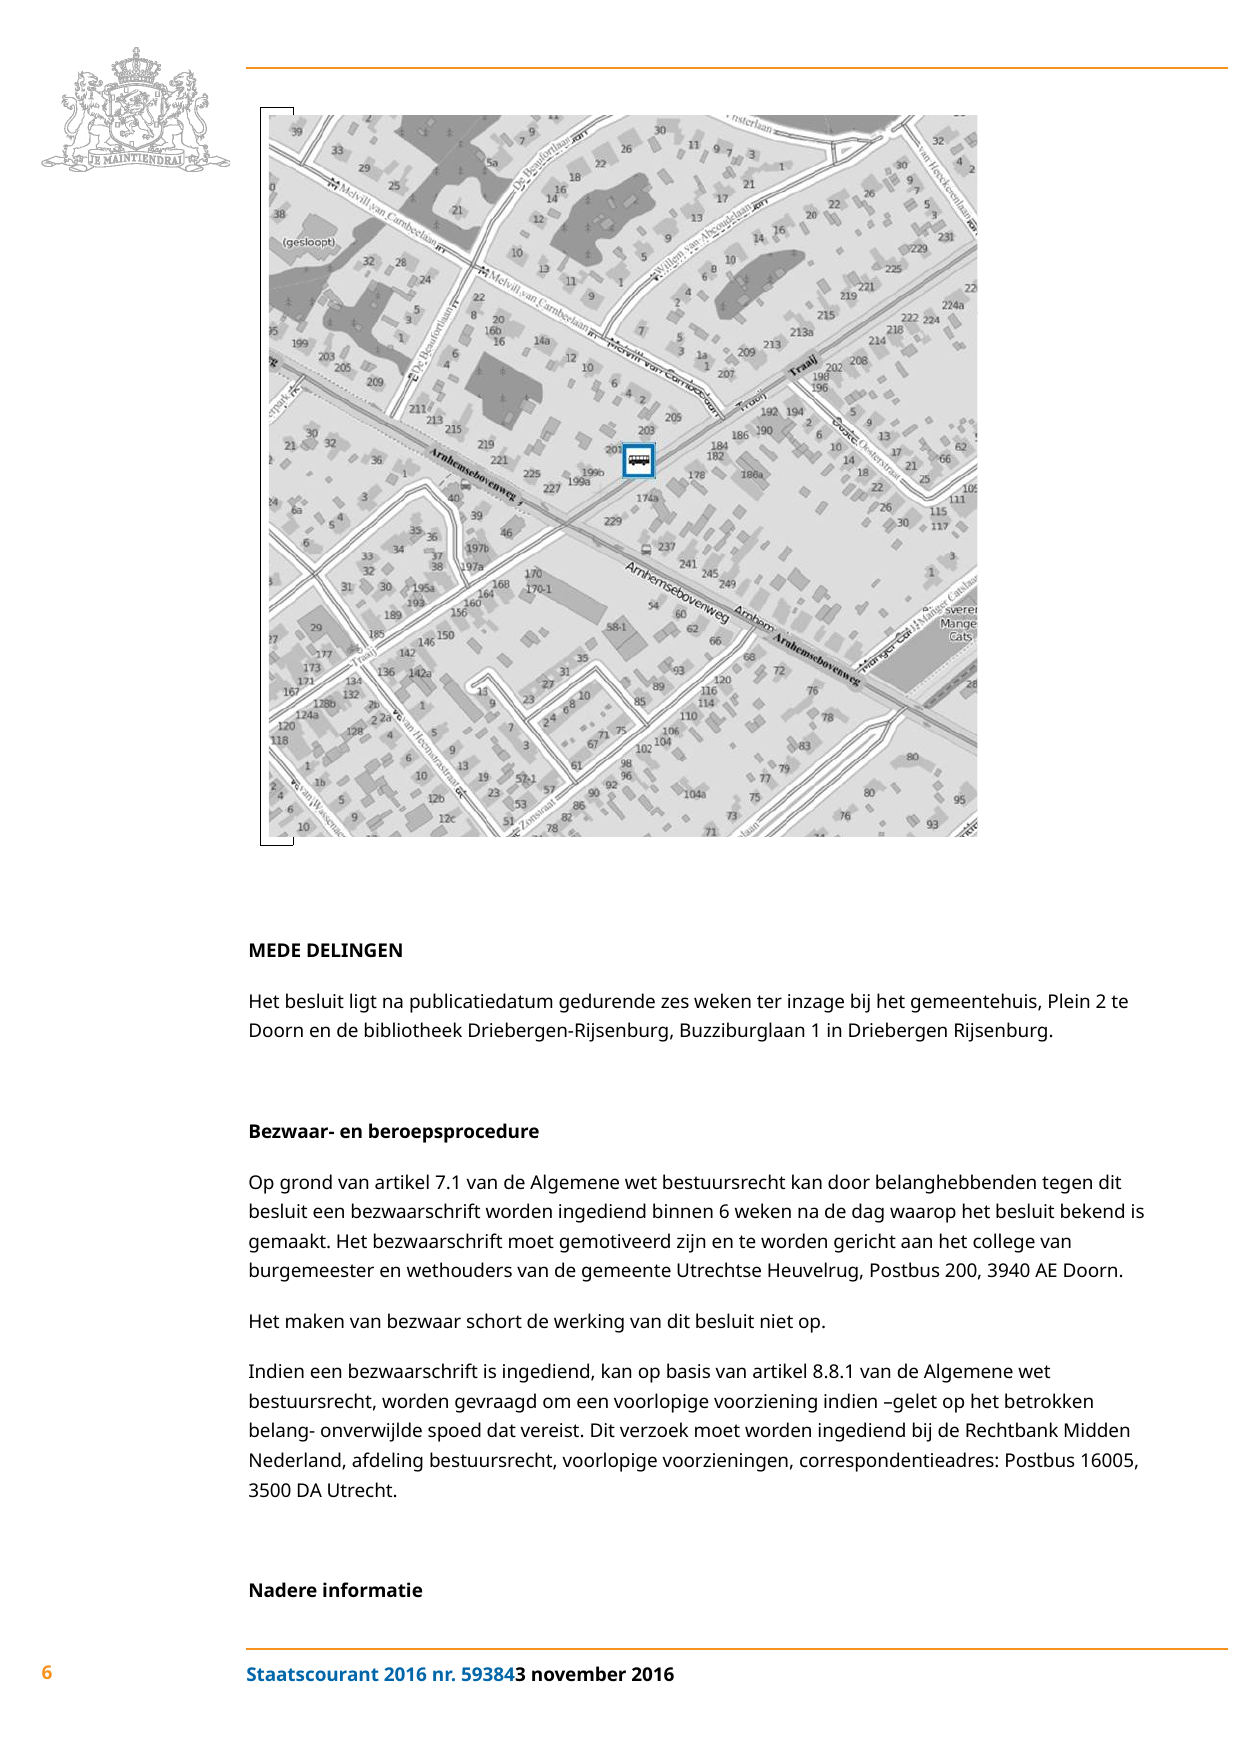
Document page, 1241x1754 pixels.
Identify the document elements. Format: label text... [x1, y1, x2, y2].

text Op grond van artikel 7.1 van de Algemene wet bestuursrecht kan door belanghebbenden tegen dit besluit een bezwaarschrift worden ingediend binnen 6 weken na de dag waarop het besluit bekend is gemaakt. Het bezwaarschrift moet gemotiveerd zijn en te worden gericht aan het college van burgemeester en wethouders van de gemeente Utrechtse Heuvelrug, Postbus 200, 3940 AE Doorn. [248, 1169, 1152, 1283]
picture [41, 47, 231, 172]
text Nadere informatie [248, 1578, 1152, 1603]
text Het maken van bezwaar schort de werking van dit besluit niet op. [248, 1308, 1152, 1334]
text Bezwaar- en beroepsprocedure [248, 1118, 1152, 1144]
text Het besluit ligt na publicatiedatum gedurende zes weken ter inzage bij het gemeentehuis, Plein 2 te Doorn en de bibliotheek Driebergen-Rijsenburg, Buzziburglaan 1 in Driebergen Rijsenburg. [248, 988, 1152, 1043]
text Indien een bezwaarschrift is ingediend, kan op basis van artikel 8.8.1 van de Algemene wet bestuursrecht, worden gevraagd om een voorlopige voorziening indien –gelet op het betrokken belang- onverwijlde spoed dat vereist. Dit verzoek moet worden ingediend bij de Rechtbank Midden Nederland, afdeling bestuursrecht, voorlopige voorzieningen, correspondentieadres: Postbus 16005, 3500 DA Utrecht. [248, 1358, 1152, 1503]
picture [268, 115, 978, 837]
text MEDE DELINGEN [248, 938, 1152, 963]
